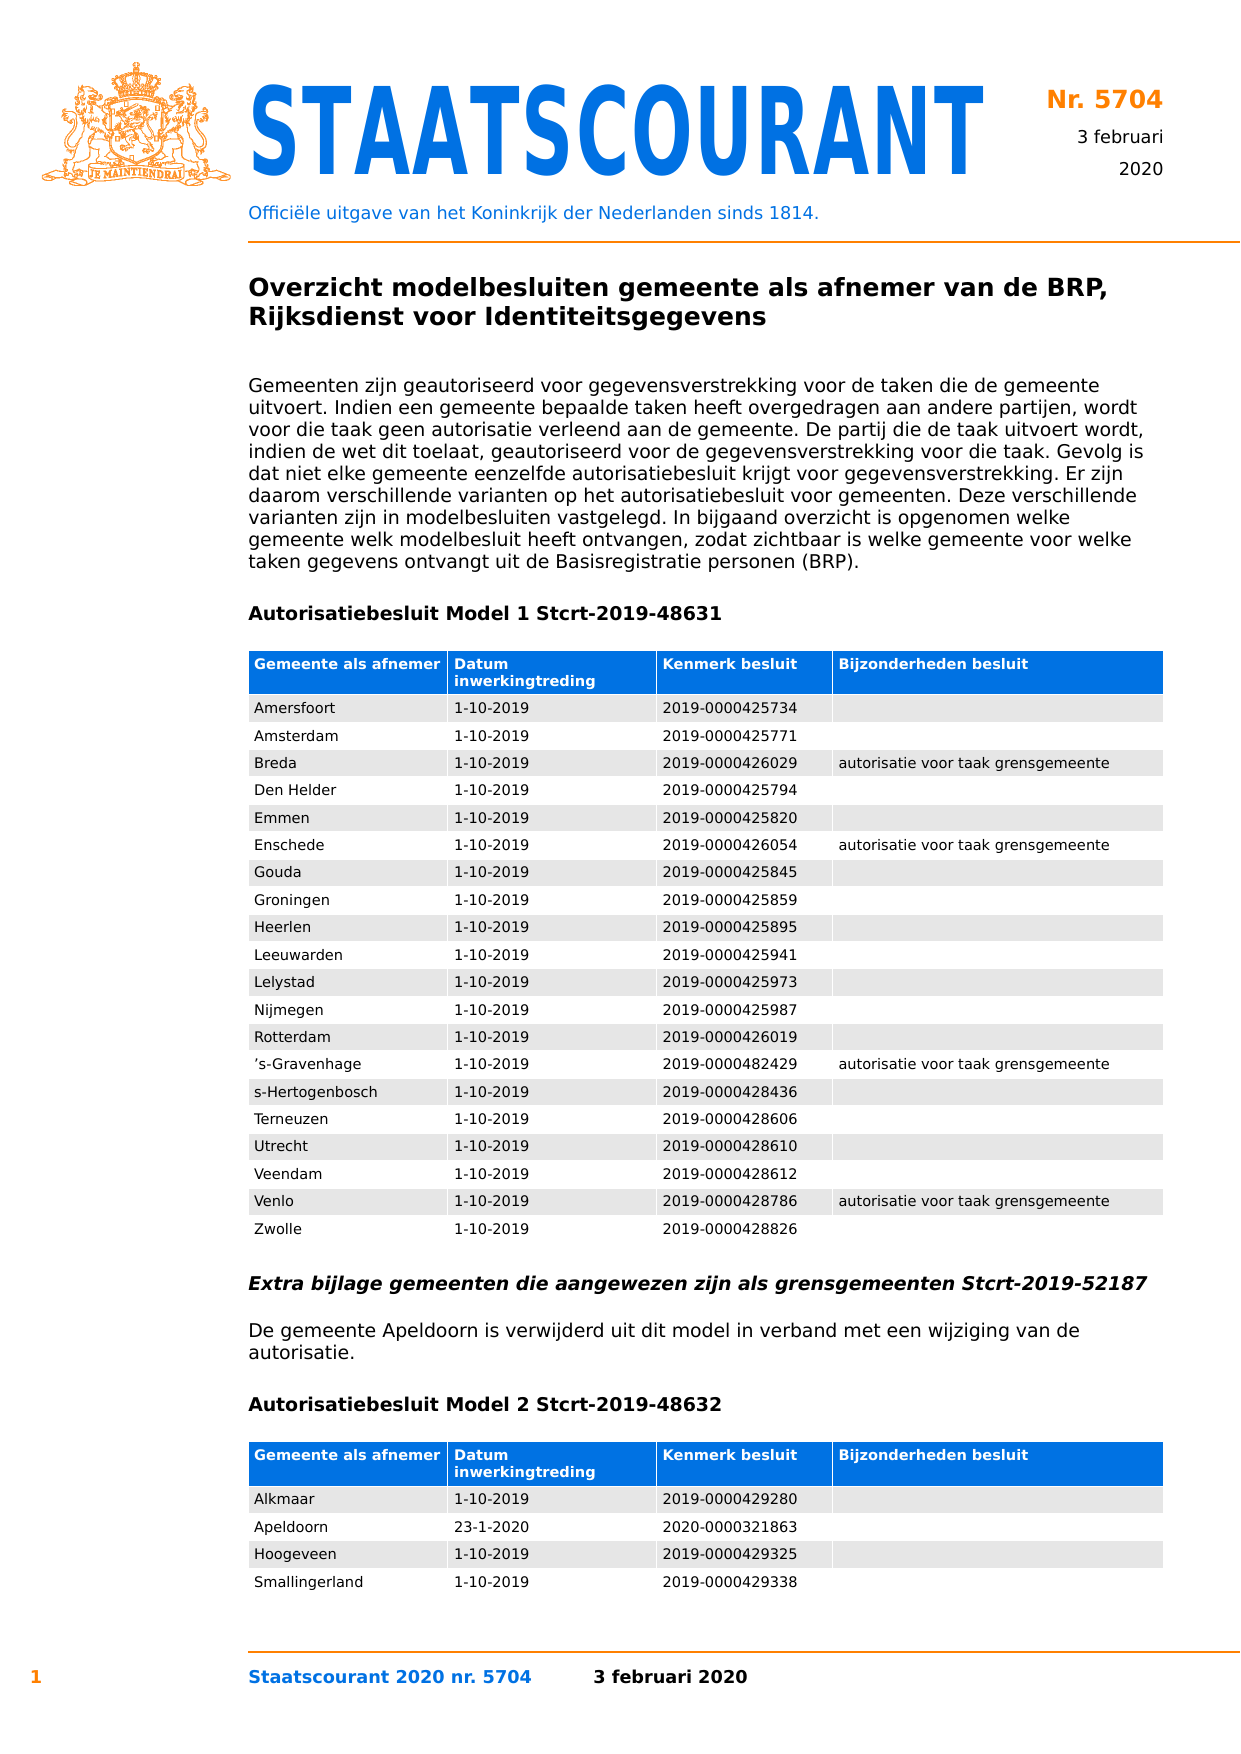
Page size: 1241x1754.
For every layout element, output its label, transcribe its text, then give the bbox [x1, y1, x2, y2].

table_cell 1-10-2019 [448, 1106, 656, 1133]
table_cell 1-10-2019 [448, 723, 656, 749]
table_cell [833, 1569, 1163, 1595]
table_cell Alkmaar [249, 1487, 447, 1513]
table_cell Officiële uitgave van het Koninkrijk der Nederlanden sinds 1814. [248, 203, 1240, 241]
table_cell 1-10-2019 [448, 1161, 656, 1187]
table_cell Apeldoorn [249, 1514, 447, 1540]
table_cell 2019-0000425941 [657, 942, 832, 968]
table_cell [833, 1079, 1163, 1105]
table_cell 1-10-2019 [448, 1541, 656, 1568]
table_cell Heerlen [249, 915, 447, 941]
table_header [25, 62, 248, 241]
table_cell Enschede [249, 832, 447, 859]
table_cell [833, 1216, 1163, 1242]
table_cell Hoogeveen [249, 1541, 447, 1568]
table_cell 2019-0000429280 [657, 1487, 832, 1513]
table_cell Amsterdam [249, 723, 447, 749]
table_cell 1-10-2019 [448, 695, 656, 722]
table_cell Gouda [249, 860, 447, 886]
table_cell 2019-0000428786 [657, 1189, 832, 1215]
table_cell [833, 860, 1163, 886]
picture [41, 62, 231, 186]
table_header STAATSCOURANT [248, 62, 998, 203]
table_cell 2019-0000425895 [657, 915, 832, 941]
table_cell 1-10-2019 [448, 1569, 656, 1595]
table_cell [833, 1106, 1163, 1133]
table_cell 2019-0000428436 [657, 1079, 832, 1105]
table_cell [833, 1134, 1163, 1160]
table_cell 1-10-2019 [448, 1189, 656, 1215]
table_header Kenmerk besluit [657, 1442, 832, 1486]
table_cell [833, 1024, 1163, 1050]
table_cell 2019-0000425771 [657, 723, 832, 749]
table_cell [833, 695, 1163, 722]
table_cell 2019-0000428606 [657, 1106, 832, 1133]
table_cell autorisatie voor taak grensgemeente [833, 832, 1163, 859]
table_cell 1-10-2019 [448, 1134, 656, 1160]
table_cell 1-10-2019 [448, 832, 656, 859]
table_cell 2019-0000425973 [657, 969, 832, 996]
table_cell 23-1-2020 [448, 1514, 656, 1540]
table_cell 2019-0000426054 [657, 832, 832, 859]
table_cell s-Hertogenbosch [249, 1079, 447, 1105]
table_cell Groningen [249, 887, 447, 913]
table_cell 2019-0000426029 [657, 750, 832, 776]
table_cell 2019-0000425820 [657, 805, 832, 831]
table_cell 2020 [998, 153, 1240, 203]
table_cell [833, 887, 1163, 913]
table_cell [833, 1161, 1163, 1187]
table_cell Venlo [249, 1189, 447, 1215]
table_cell 2019-0000425845 [657, 860, 832, 886]
table_cell 1-10-2019 [448, 805, 656, 831]
table_cell [833, 778, 1163, 804]
table_cell 1-10-2019 [448, 778, 656, 804]
table_cell Smallingerland [249, 1569, 447, 1595]
table_header Gemeente als afnemer [249, 1442, 447, 1486]
table_cell [833, 997, 1163, 1023]
table_cell [833, 915, 1163, 941]
table_cell Nijmegen [249, 997, 447, 1023]
table_cell 1-10-2019 [448, 1024, 656, 1050]
table_cell Utrecht [249, 1134, 447, 1160]
table_cell Lelystad [249, 969, 447, 996]
table_cell 2019-0000425859 [657, 887, 832, 913]
table_cell 2019-0000429338 [657, 1569, 832, 1595]
table_cell 2019-0000428826 [657, 1216, 832, 1242]
table_cell Terneuzen [249, 1106, 447, 1133]
table_header Bijzonderheden besluit [833, 1442, 1163, 1486]
subtitle Extra bijlage gemeenten die aangewezen zijn als grensgemeenten Stcrt-2019-52187 [248, 1273, 1163, 1295]
table_cell autorisatie voor taak grensgemeente [833, 1189, 1163, 1215]
table_header Datum inwerkingtreding [448, 651, 656, 694]
table_header Bijzonderheden besluit [833, 651, 1163, 694]
table_cell 1-10-2019 [448, 915, 656, 941]
table_cell 1-10-2019 [448, 969, 656, 996]
table_cell 1-10-2019 [448, 1487, 656, 1513]
table_cell [833, 969, 1163, 996]
table_cell Breda [249, 750, 447, 776]
table_cell 1-10-2019 [448, 887, 656, 913]
table_cell 2019-0000426019 [657, 1024, 832, 1050]
table_cell Rotterdam [249, 1024, 447, 1050]
table_cell Den Helder [249, 778, 447, 804]
table_cell Emmen [249, 805, 447, 831]
subtitle Autorisatiebesluit Model 1 Stcrt-2019-48631 [248, 603, 1163, 625]
table_cell 1-10-2019 [448, 860, 656, 886]
table_header Kenmerk besluit [657, 651, 832, 694]
table_header Gemeente als afnemer [249, 651, 447, 694]
subtitle Overzicht modelbesluiten gemeente als afnemer van de BRP, Rijksdienst voor Identiteitsgegevens [248, 273, 1163, 331]
table_cell 2019-0000429325 [657, 1541, 832, 1568]
table_cell [833, 723, 1163, 749]
table_cell 1-10-2019 [448, 750, 656, 776]
table_cell [833, 942, 1163, 968]
table_cell Leeuwarden [249, 942, 447, 968]
text Gemeenten zijn geautoriseerd voor gegevensverstrekking voor de taken die de gemeente uitvoert. Indien een gemeente bepaalde taken heeft overgedragen aan andere partijen, wordt voor die taak geen autorisatie verleend aan de gemeente. De partij die de taak uitvoert wordt, indien de wet dit toelaat, geautoriseerd voor de gegevensverstrekking voor die taak. Gevolg is dat niet elke gemeente eenzelfde autorisatiebesluit krijgt voor gegevensverstrekking. Er zijn daarom verschillende varianten op het autorisatiebesluit voor gemeenten. Deze verschillende varianten zijn in modelbesluiten vastgelegd. In bijgaand overzicht is opgenomen welke gemeente welk modelbesluit heeft ontvangen, zodat zichtbaar is welke gemeente voor welke taken gegevens ontvangt uit de Basisregistratie personen (BRP). [248, 375, 1163, 573]
table_cell Amersfoort [249, 695, 447, 722]
table_cell 2019-0000428612 [657, 1161, 832, 1187]
subtitle Autorisatiebesluit Model 2 Stcrt-2019-48632 [248, 1394, 1163, 1416]
table_header Datum inwerkingtreding [448, 1442, 656, 1486]
table_cell [833, 1514, 1163, 1540]
table_cell [833, 1487, 1163, 1513]
table_cell 2019-0000428610 [657, 1134, 832, 1160]
table_cell 2019-0000425734 [657, 695, 832, 722]
table_cell Zwolle [249, 1216, 447, 1242]
table_cell 2019-0000482429 [657, 1051, 832, 1078]
table_cell 1-10-2019 [448, 1216, 656, 1242]
table_header Nr. 5704 [998, 62, 1240, 121]
table_cell 2020-0000321863 [657, 1514, 832, 1540]
table_cell autorisatie voor taak grensgemeente [833, 1051, 1163, 1078]
table_cell 1-10-2019 [448, 1051, 656, 1078]
table_cell 1-10-2019 [448, 942, 656, 968]
table_cell 1-10-2019 [448, 997, 656, 1023]
table_cell [833, 805, 1163, 831]
table_cell ’s-Gravenhage [249, 1051, 447, 1078]
table_cell 2019-0000425987 [657, 997, 832, 1023]
table_cell 1-10-2019 [448, 1079, 656, 1105]
table_cell [833, 1541, 1163, 1568]
table_cell autorisatie voor taak grensgemeente [833, 750, 1163, 776]
table_cell 2019-0000425794 [657, 778, 832, 804]
table_cell Veendam [249, 1161, 447, 1187]
table_cell 3 februari [998, 121, 1240, 153]
text De gemeente Apeldoorn is verwijderd uit dit model in verband met een wijziging van de autorisatie. [248, 1320, 1163, 1364]
